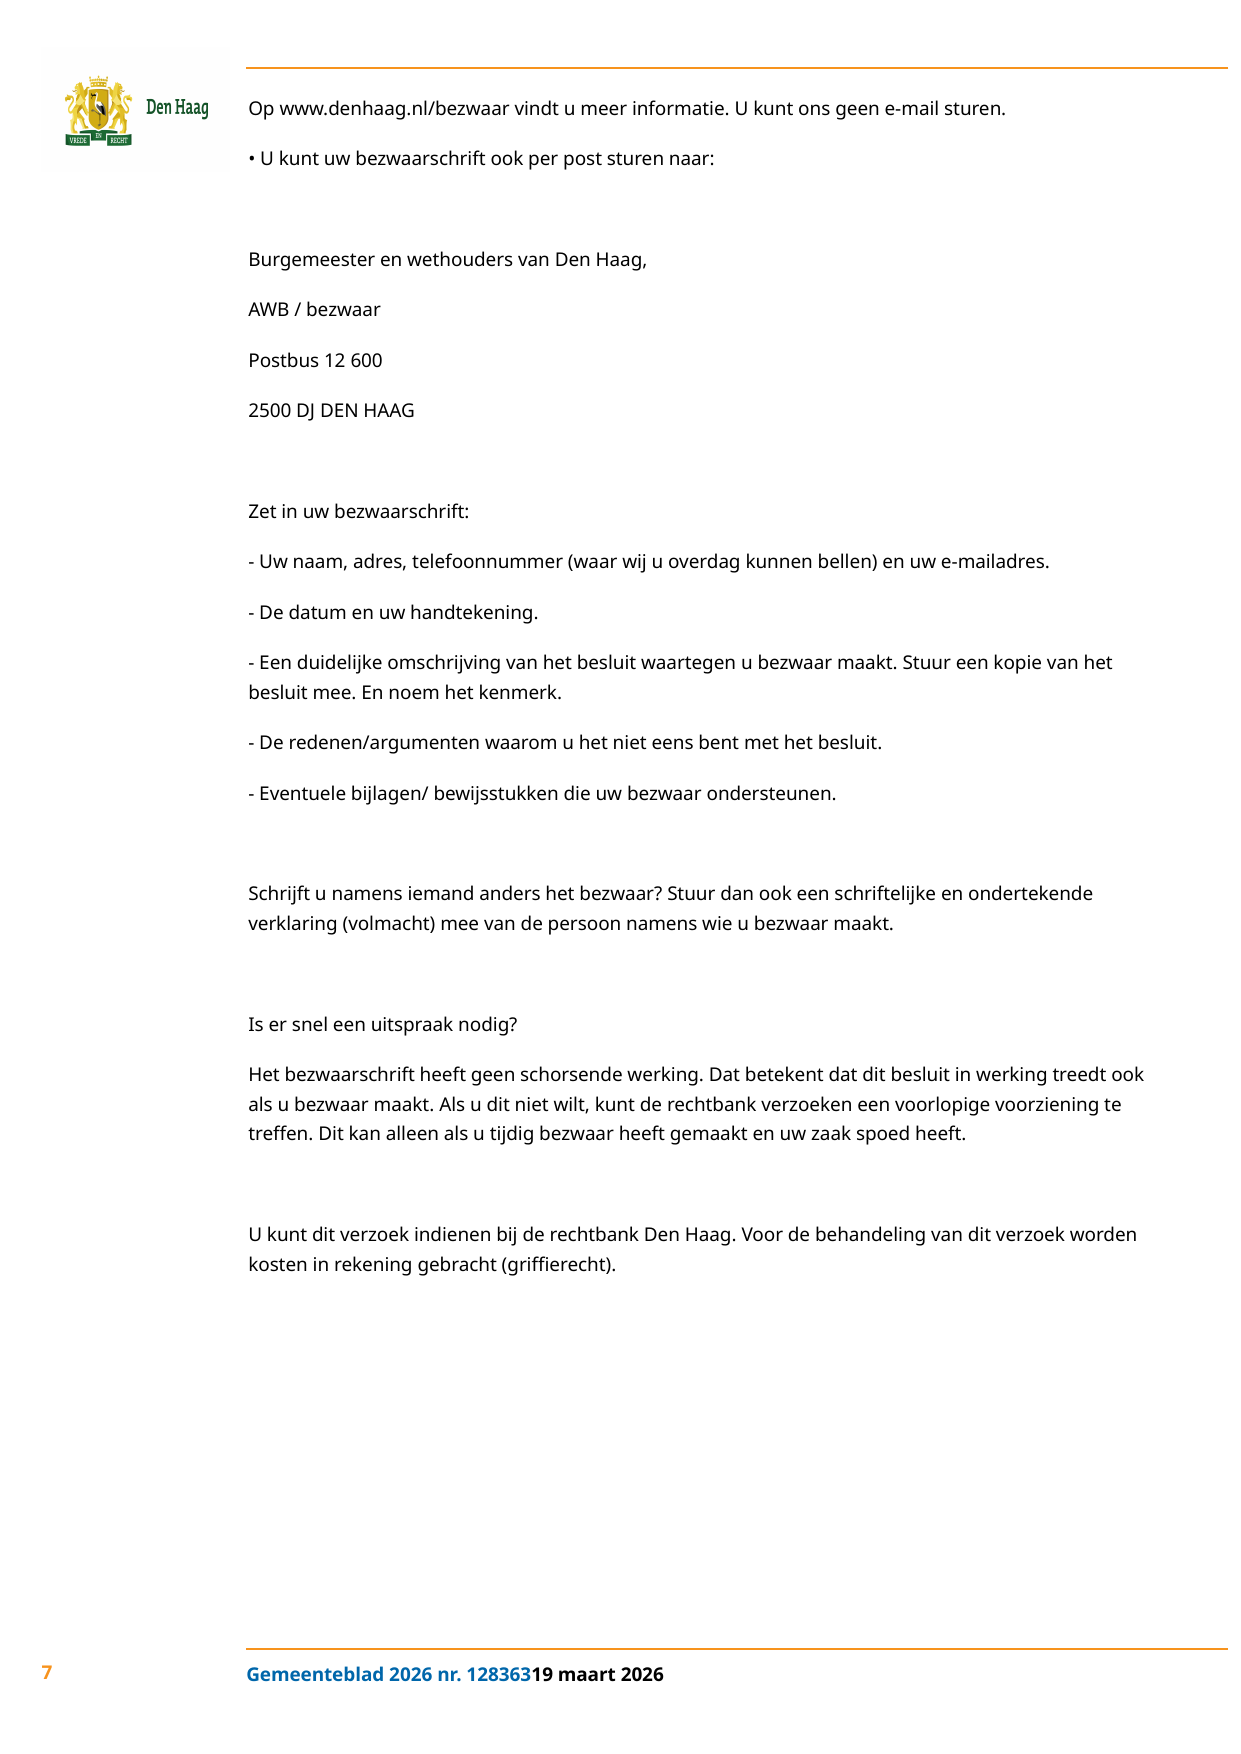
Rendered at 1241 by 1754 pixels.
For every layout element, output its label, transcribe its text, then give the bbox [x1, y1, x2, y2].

text Schrijft u namens iemand anders het bezwaar? Stuur dan ook een schriftelijke en ondertekende verklaring (volmacht) mee van de persoon namens wie u bezwaar maakt. [248, 881, 1152, 936]
text Burgemeester en wethouders van Den Haag, [248, 246, 1152, 272]
text Is er snel een uitspraak nodig? [248, 1011, 1152, 1037]
text U kunt dit verzoek indienen bij de rechtbank Den Haag. Voor de behandeling van dit verzoek worden kosten in rekening gebracht (griffierecht). [248, 1221, 1152, 1277]
text - De redenen/argumenten waarom u het niet eens bent met het besluit. [248, 729, 1152, 755]
text AWB / bezwaar [248, 296, 1152, 322]
text Op www.denhaag.nl/bezwaar vindt u meer informatie. U kunt ons geen e-mail sturen. [248, 95, 1152, 121]
text Het bezwaarschrift heeft geen schorsende werking. Dat betekent dat dit besluit in werking treedt ook als u bezwaar maakt. Als u dit niet wilt, kunt de rechtbank verzoeken een voorlopige voorziening te treffen. Dit kan alleen als u tijdig bezwaar heeft gemaakt en uw zaak spoed heeft. [248, 1061, 1152, 1146]
text - Uw naam, adres, telefoonnummer (waar wij u overdag kunnen bellen) en uw e-mailadres. [248, 548, 1152, 574]
text Postbus 12 600 [248, 347, 1152, 373]
text 2500 DJ DEN HAAG [248, 397, 1152, 423]
text • U kunt uw bezwaarschrift ook per post sturen naar: [248, 145, 1152, 171]
picture [41, 47, 231, 172]
text Zet in uw bezwaarschrift: [248, 498, 1152, 524]
text - De datum en uw handtekening. [248, 599, 1152, 625]
text - Eventuele bijlagen/ bewijsstukken die uw bezwaar ondersteunen. [248, 780, 1152, 806]
text - Een duidelijke omschrijving van het besluit waartegen u bezwaar maakt. Stuur een kopie van het besluit mee. En noem het kenmerk. [248, 649, 1152, 705]
